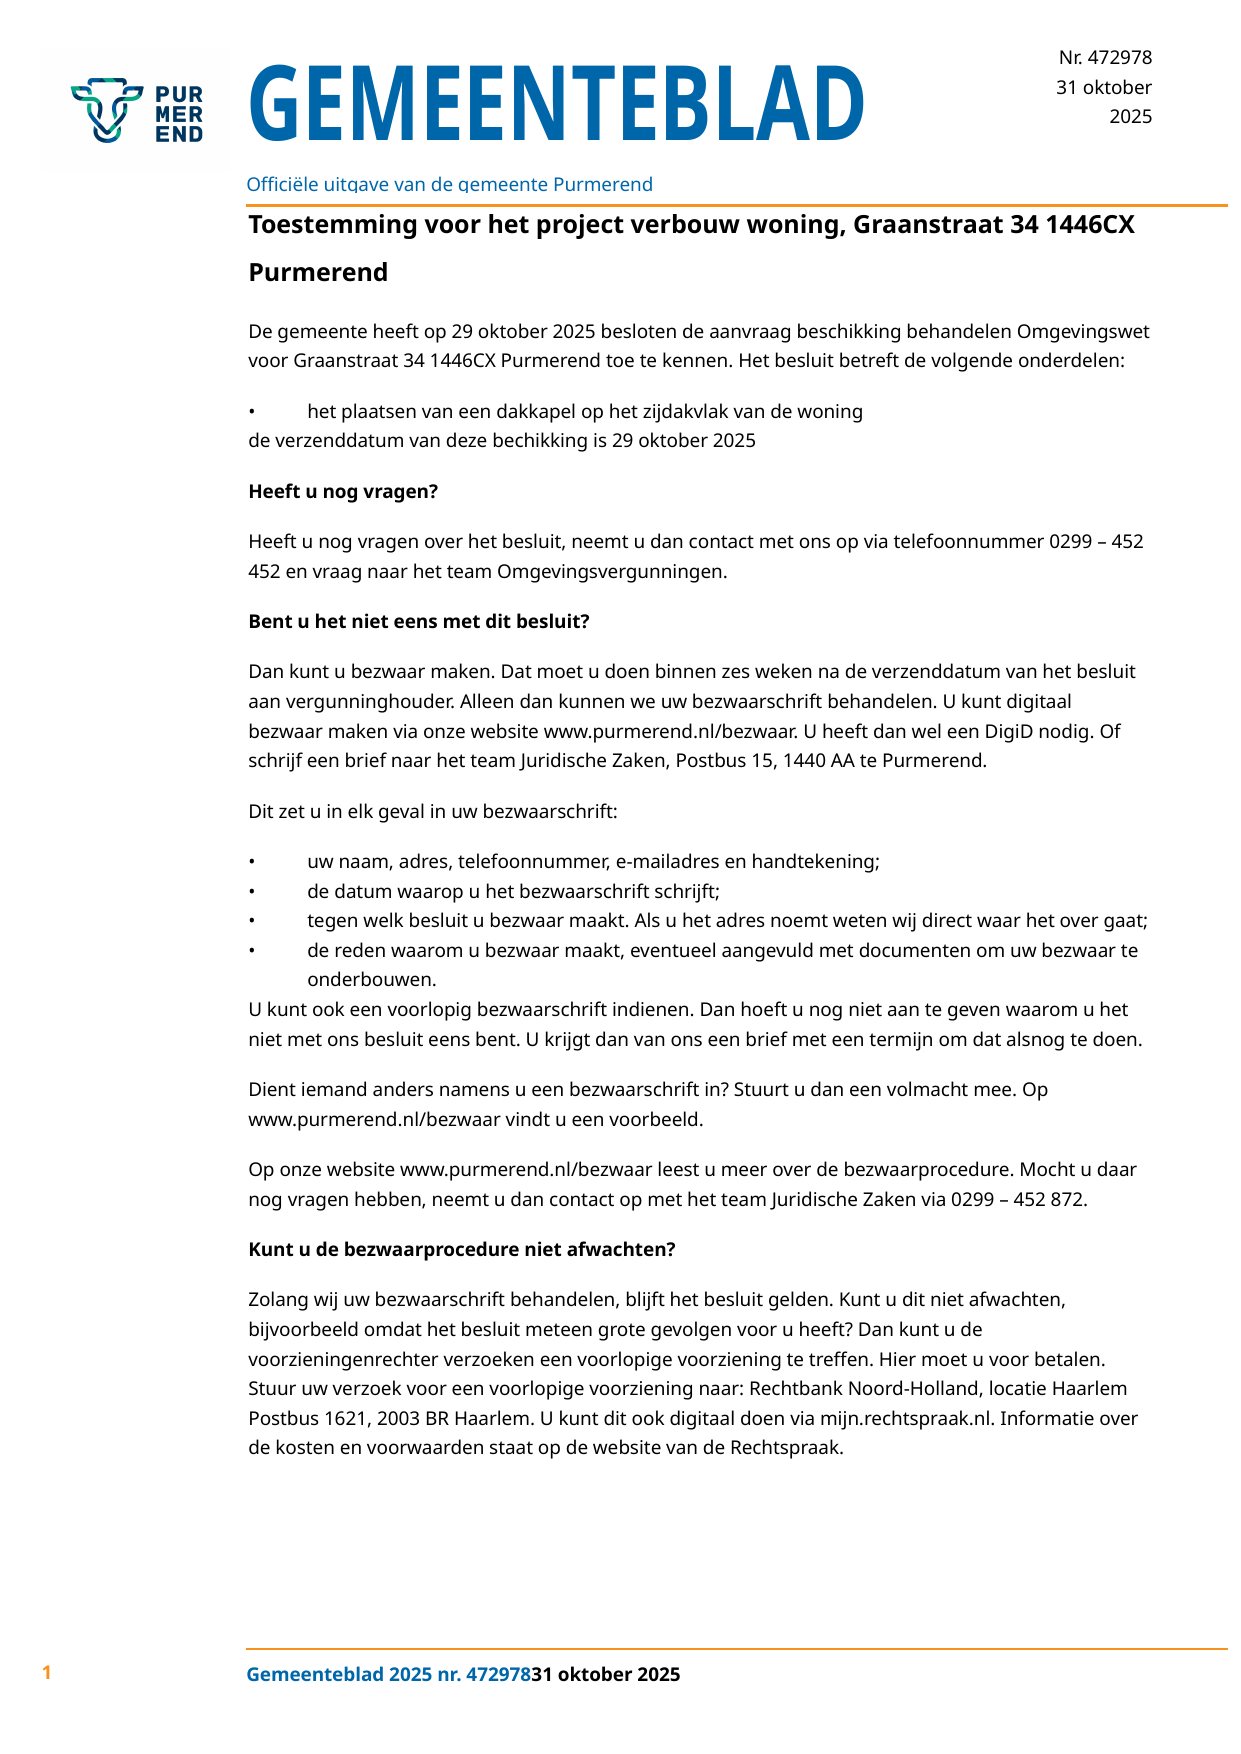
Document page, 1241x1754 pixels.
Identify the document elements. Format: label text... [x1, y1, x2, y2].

text Dient iemand anders namens u een bezwaarschrift in? Stuurt u dan een volmacht mee. Op www.purmerend.nl/bezwaar vindt u een voorbeeld. [248, 1076, 1152, 1132]
list het plaatsen van een dakkapel op het zijdakvlak van de woning [248, 398, 1152, 424]
text De gemeente heeft op 29 oktober 2025 besloten de aanvraag beschikking behandelen Omgevingswet voor Graanstraat 34 1446CX Purmerend toe te kennen. Het besluit betreft de volgende onderdelen: [248, 318, 1152, 373]
text de verzenddatum van deze bechikking is 29 oktober 2025 [248, 427, 1152, 453]
text Toestemming voor het project verbouw woning, Graanstraat 34 1446CX Purmerend [248, 207, 1152, 288]
text Bent u het niet eens met dit besluit? [248, 608, 1152, 634]
picture [41, 47, 231, 172]
list de datum waarop u het bezwaarschrift schrijft; [248, 878, 1152, 904]
text Op onze website www.purmerend.nl/bezwaar leest u meer over de bezwaarprocedure. Mocht u daar nog vragen hebben, neemt u dan contact op met het team Juridische Zaken via 0299 – 452 872. [248, 1156, 1152, 1212]
list tegen welk besluit u bezwaar maakt. Als u het adres noemt weten wij direct waar het over gaat; [248, 907, 1152, 933]
text Heeft u nog vragen over het besluit, neemt u dan contact met ons op via telefoonnummer 0299 – 452 452 en vraag naar het team Omgevingsvergunningen. [248, 528, 1152, 584]
text U kunt ook een voorlopig bezwaarschrift indienen. Dan hoeft u nog niet aan te geven waarom u het niet met ons besluit eens bent. U krijgt dan van ons een brief met een termijn om dat alsnog te doen. [248, 996, 1152, 1052]
list de reden waarom u bezwaar maakt, eventueel aangevuld met documenten om uw bezwaar te onderbouwen. [248, 937, 1152, 992]
text Zolang wij uw bezwaarschrift behandelen, blijft het besluit gelden. Kunt u dit niet afwachten, bijvoorbeeld omdat het besluit meteen grote gevolgen voor u heeft? Dan kunt u de voorzieningenrechter verzoeken een voorlopige voorziening te treffen. Hier moet u voor betalen. Stuur uw verzoek voor een voorlopige voorziening naar: Rechtbank Noord-Holland, locatie Haarlem Postbus 1621, 2003 BR Haarlem. U kunt dit ook digitaal doen via mijn.rechtspraak.nl. Informatie over de kosten en voorwaarden staat op de website van de Rechtspraak. [248, 1287, 1152, 1460]
text Heeft u nog vragen? [248, 478, 1152, 504]
list uw naam, adres, telefoonnummer, e-mailadres en handtekening; [248, 848, 1152, 874]
text Dan kunt u bezwaar maken. Dat moet u doen binnen zes weken na de verzenddatum van het besluit aan vergunninghouder. Alleen dan kunnen we uw bezwaarschrift behandelen. U kunt digitaal bezwaar maken via onze website www.purmerend.nl/bezwaar. U heeft dan wel een DigiD nodig. Of schrijf een brief naar het team Juridische Zaken, Postbus 15, 1440 AA te Purmerend. [248, 659, 1152, 773]
text Dit zet u in elk geval in uw bezwaarschrift: [248, 798, 1152, 824]
text Kunt u de bezwaarprocedure niet afwachten? [248, 1236, 1152, 1262]
